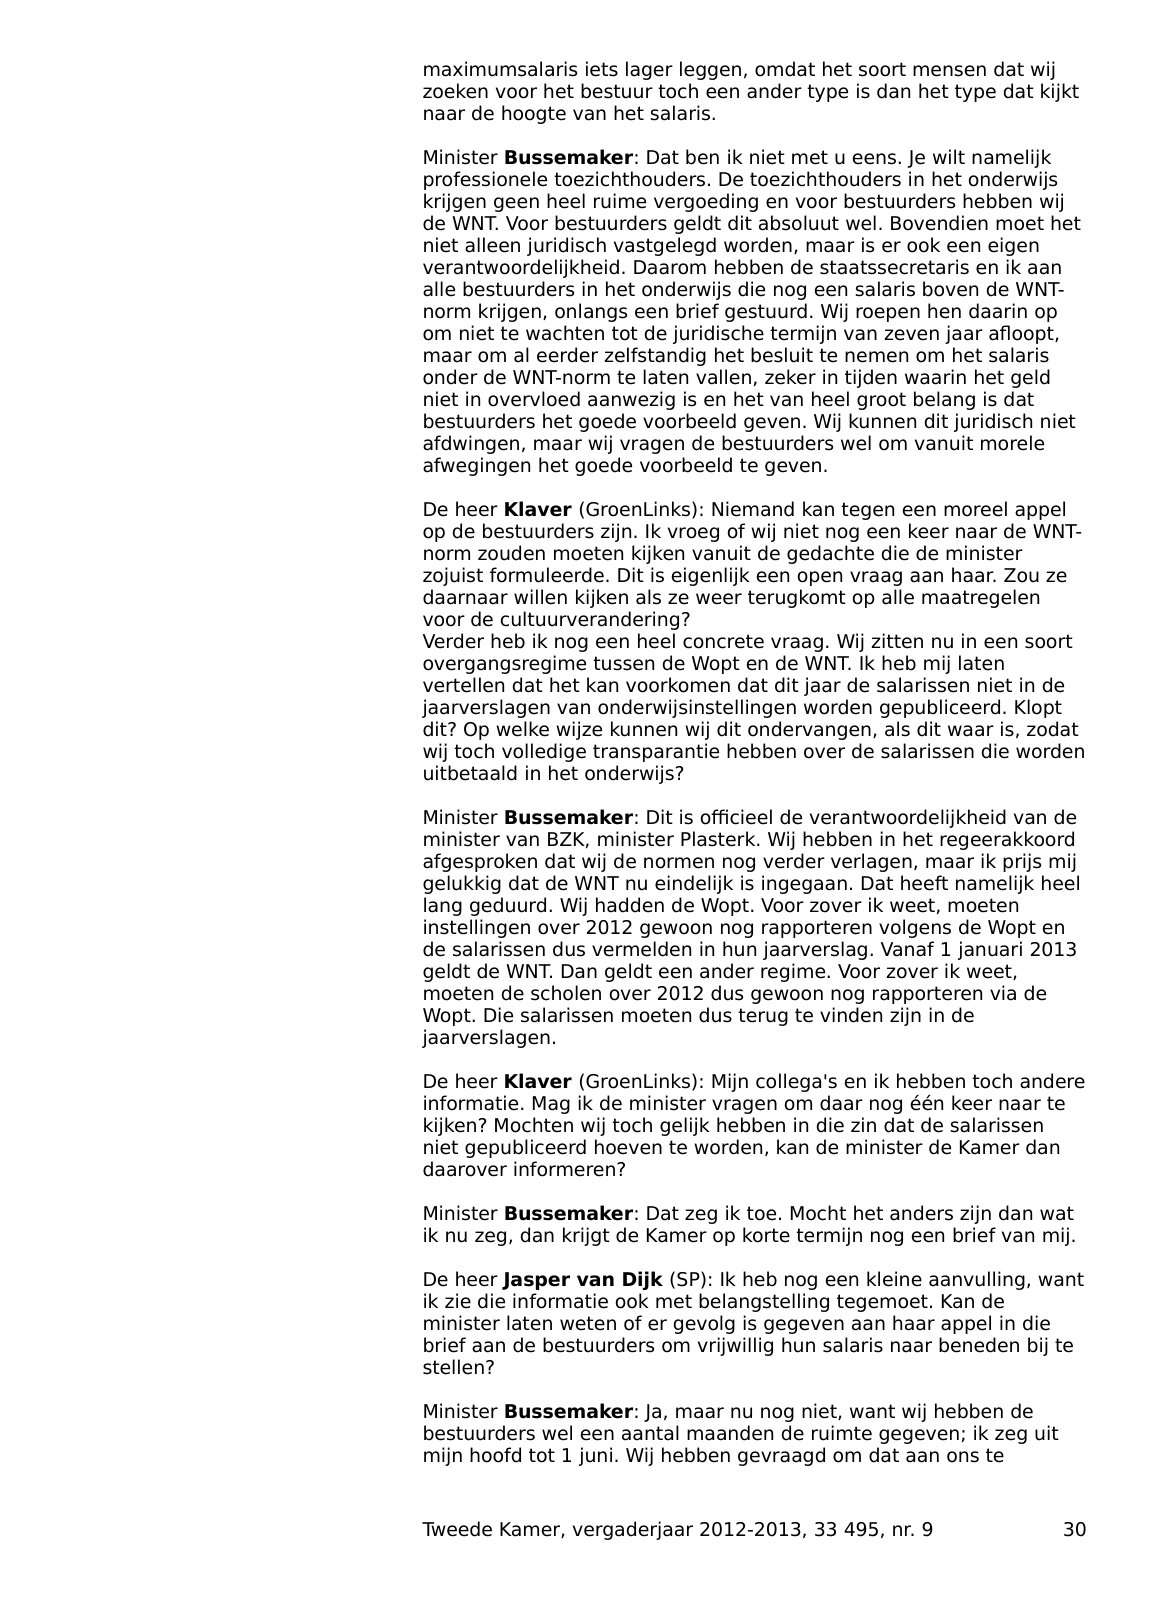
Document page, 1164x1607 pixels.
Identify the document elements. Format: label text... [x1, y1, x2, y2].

text Minister Bussemaker: Dat ben ik niet met u eens. Je wilt namelijk professionele toezichthouders. De toezichthouders in het onderwijs krijgen geen heel ruime vergoeding en voor bestuurders hebben wij de WNT. Voor bestuurders geldt dit absoluut wel. Bovendien moet het niet alleen juridisch vastgelegd worden, maar is er ook een eigen verantwoordelijkheid. Daarom hebben de staatssecretaris en ik aan alle bestuurders in het onderwijs die nog een salaris boven de WNT-norm krijgen, onlangs een brief gestuurd. Wij roepen hen daarin op om niet te wachten tot de juridische termijn van zeven jaar afloopt, maar om al eerder zelfstandig het besluit te nemen om het salaris onder de WNT-norm te laten vallen, zeker in tijden waarin het geld niet in overvloed aanwezig is en het van heel groot belang is dat bestuurders het goede voorbeeld geven. Wij kunnen dit juridisch niet afdwingen, maar wij vragen de bestuurders wel om vanuit morele afwegingen het goede voorbeeld te geven. [422, 147, 1087, 477]
text maximumsalaris iets lager leggen, omdat het soort mensen dat wij zoeken voor het bestuur toch een ander type is dan het type dat kijkt naar de hoogte van het salaris. [422, 59, 1087, 125]
text Minister Bussemaker: Dit is officieel de verantwoordelijkheid van de minister van BZK, minister Plasterk. Wij hebben in het regeerakkoord afgesproken dat wij de normen nog verder verlagen, maar ik prijs mij gelukkig dat de WNT nu eindelijk is ingegaan. Dat heeft namelijk heel lang geduurd. Wij hadden de Wopt. Voor zover ik weet, moeten instellingen over 2012 gewoon nog rapporteren volgens de Wopt en de salarissen dus vermelden in hun jaarverslag. Vanaf 1 januari 2013 geldt de WNT. Dan geldt een ander regime. Voor zover ik weet, moeten de scholen over 2012 dus gewoon nog rapporteren via de Wopt. Die salarissen moeten dus terug te vinden zijn in de jaarverslagen. [422, 807, 1087, 1049]
text De heer Klaver (GroenLinks): Mijn collega's en ik hebben toch andere informatie. Mag ik de minister vragen om daar nog één keer naar te kijken? Mochten wij toch gelijk hebben in die zin dat de salarissen niet gepubliceerd hoeven te worden, kan de minister de Kamer dan daarover informeren? [422, 1071, 1087, 1181]
text Minister Bussemaker: Dat zeg ik toe. Mocht het anders zijn dan wat ik nu zeg, dan krijgt de Kamer op korte termijn nog een brief van mij. [422, 1203, 1087, 1247]
text De heer Jasper van Dijk (SP): Ik heb nog een kleine aanvulling, want ik zie die informatie ook met belangstelling tegemoet. Kan de minister laten weten of er gevolg is gegeven aan haar appel in die brief aan de bestuurders om vrijwillig hun salaris naar beneden bij te stellen? [422, 1269, 1087, 1379]
text Minister Bussemaker: Ja, maar nu nog niet, want wij hebben de bestuurders wel een aantal maanden de ruimte gegeven; ik zeg uit mijn hoofd tot 1 juni. Wij hebben gevraagd om dat aan ons te [422, 1401, 1087, 1467]
text De heer Klaver (GroenLinks): Niemand kan tegen een moreel appel op de bestuurders zijn. Ik vroeg of wij niet nog een keer naar de WNT-norm zouden moeten kijken vanuit de gedachte die de minister zojuist formuleerde. Dit is eigenlijk een open vraag aan haar. Zou ze daarnaar willen kijken als ze weer terugkomt op alle maatregelen voor de cultuurverandering? [422, 499, 1087, 631]
text Verder heb ik nog een heel concrete vraag. Wij zitten nu in een soort overgangsregime tussen de Wopt en de WNT. Ik heb mij laten vertellen dat het kan voorkomen dat dit jaar de salarissen niet in de jaarverslagen van onderwijsinstellingen worden gepubliceerd. Klopt dit? Op welke wijze kunnen wij dit ondervangen, als dit waar is, zodat wij toch volledige transparantie hebben over de salarissen die worden uitbetaald in het onderwijs? [422, 631, 1087, 785]
